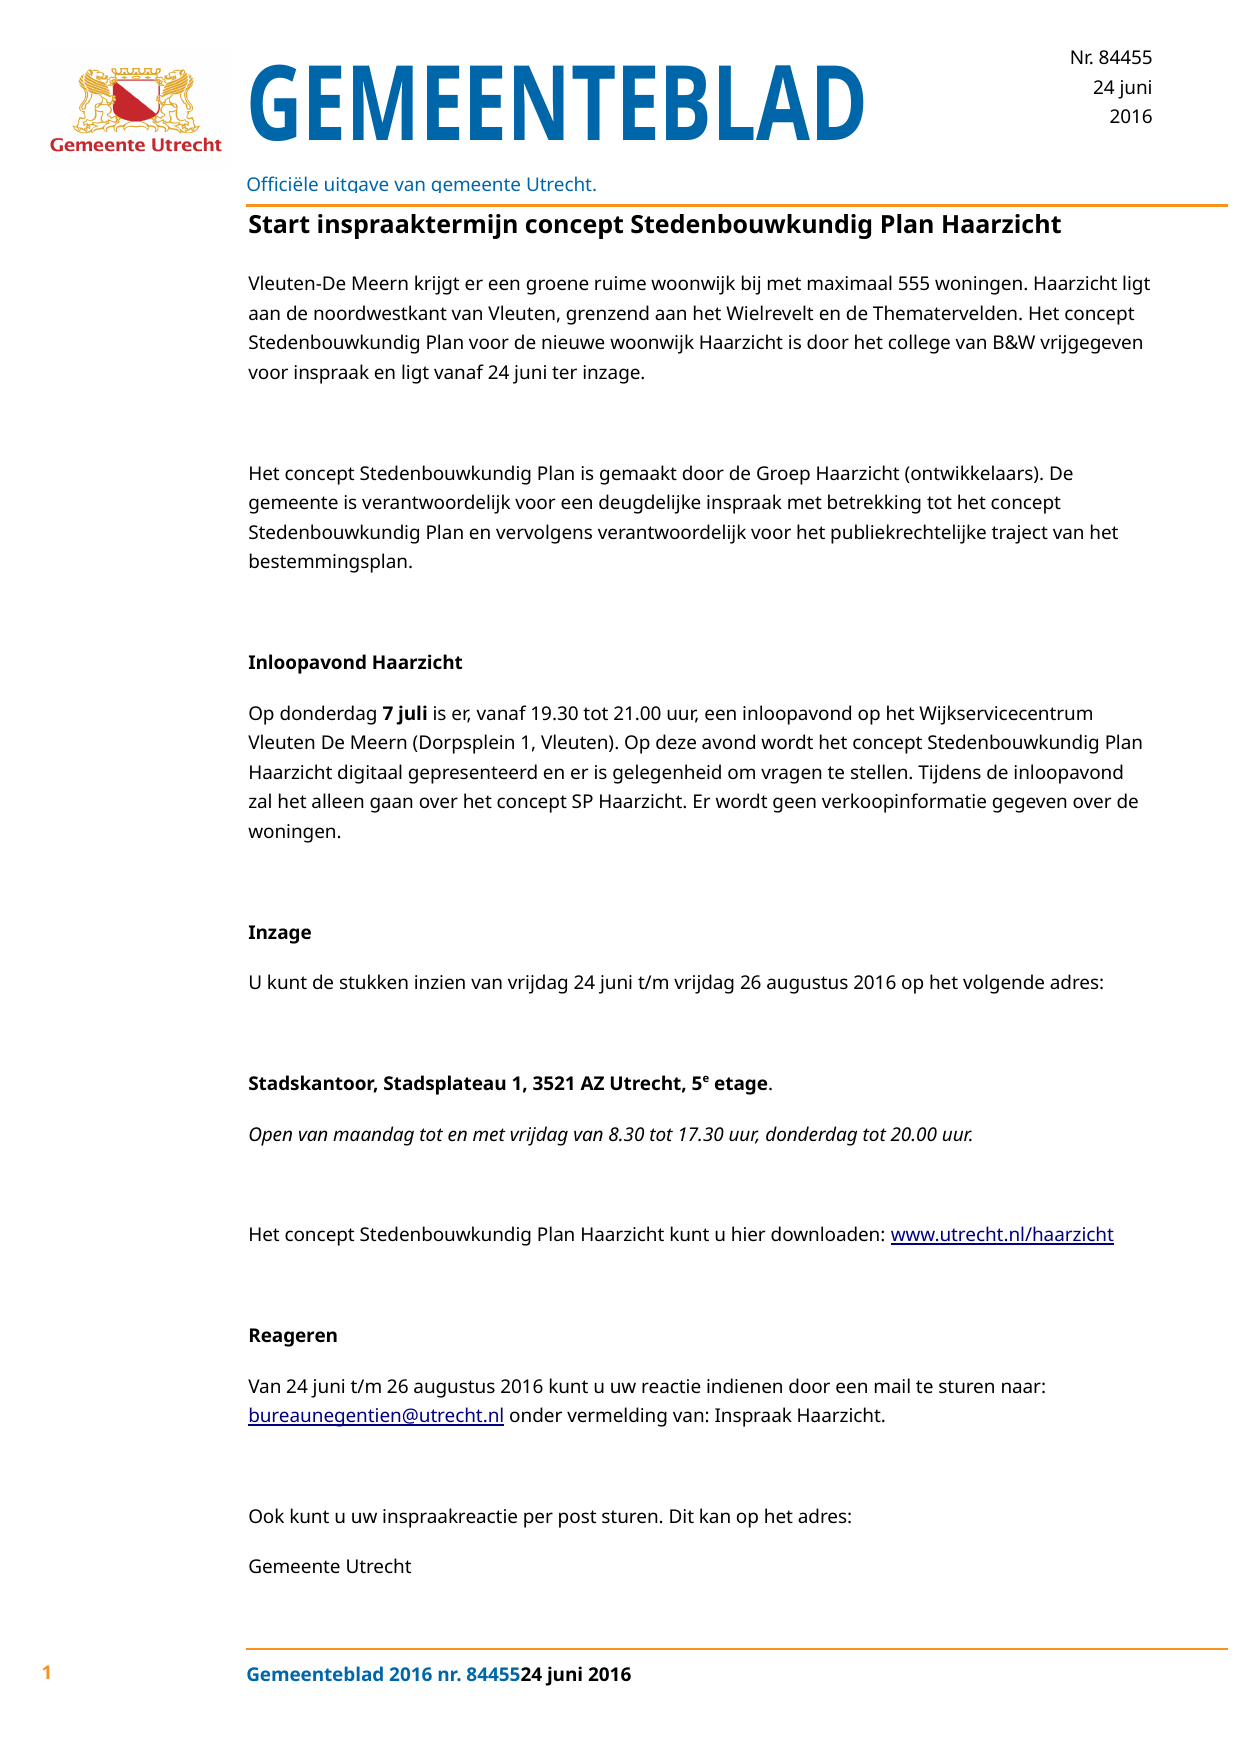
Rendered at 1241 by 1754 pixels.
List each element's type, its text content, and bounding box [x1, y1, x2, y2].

text Van 24 juni t/m 26 augustus 2016 kunt u uw reactie indienen door een mail te sturen naar: bureaunegentien@utrecht.nl onder vermelding van: Inspraak Haarzicht. [248, 1373, 1152, 1428]
text Het concept Stedenbouwkundig Plan is gemaakt door de Groep Haarzicht (ontwikkelaars). De gemeente is verantwoordelijk voor een deugdelijke inspraak met betrekking tot het concept Stedenbouwkundig Plan en vervolgens verantwoordelijk voor het publiekrechtelijke traject van het bestemmingsplan. [248, 460, 1152, 574]
text U kunt de stukken inzien van vrijdag 24 juni t/m vrijdag 26 augustus 2016 op het volgende adres: [248, 969, 1152, 995]
text Inzage [248, 919, 1152, 945]
picture [41, 47, 231, 172]
text Reageren [248, 1322, 1152, 1348]
text Op donderdag 7 juli is er, vanaf 19.30 tot 21.00 uur, een inloopavond op het Wijkservicecentrum Vleuten De Meern (Dorpsplein 1, Vleuten). Op deze avond wordt het concept Stedenbouwkundig Plan Haarzicht digitaal gepresenteerd en er is gelegenheid om vragen te stellen. Tijdens de inloopavond zal het alleen gaan over het concept SP Haarzicht. Er wordt geen verkoopinformatie gegeven over de woningen. [248, 700, 1152, 844]
text Het concept Stedenbouwkundig Plan Haarzicht kunt u hier downloaden: www.utrecht.nl/haarzicht [248, 1222, 1152, 1247]
text Start inspraaktermijn concept Stedenbouwkundig Plan Haarzicht [248, 207, 1152, 241]
text Gemeente Utrecht [248, 1554, 1152, 1579]
text Vleuten-De Meern krijgt er een groene ruime woonwijk bij met maximaal 555 woningen. Haarzicht ligt aan de noordwestkant van Vleuten, grenzend aan het Wielrevelt en de Thematervelden. Het concept Stedenbouwkundig Plan voor de nieuwe woonwijk Haarzicht is door het college van B&W vrijgegeven voor inspraak en ligt vanaf 24 juni ter inzage. [248, 270, 1152, 385]
text Ook kunt u uw inspraakreactie per post sturen. Dit kan op het adres: [248, 1503, 1152, 1529]
text Stadskantoor, Stadsplateau 1, 3521 AZ Utrecht, 5e etage. [248, 1070, 1152, 1096]
text Open van maandag tot en met vrijdag van 8.30 tot 17.30 uur, donderdag tot 20.00 uur. [248, 1121, 1152, 1146]
text Inloopavond Haarzicht [248, 649, 1152, 675]
